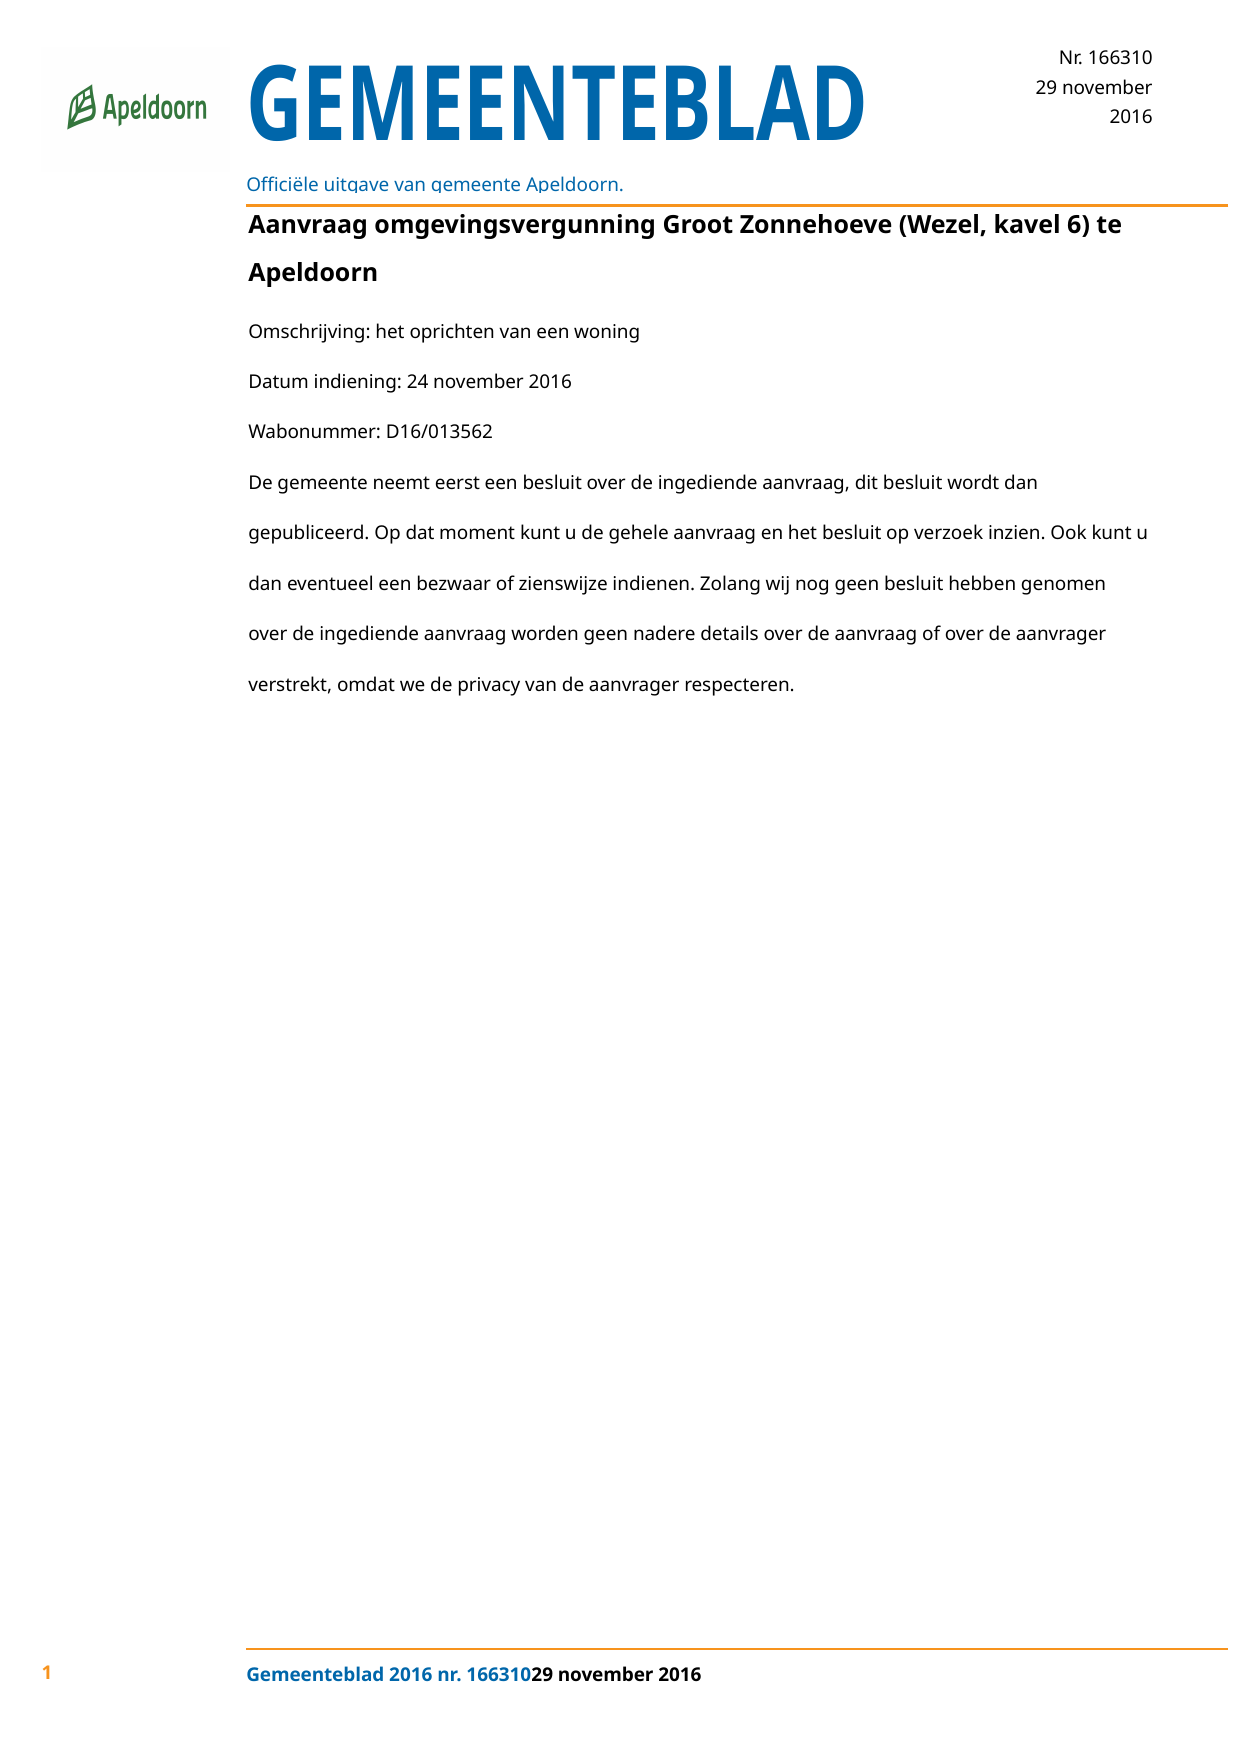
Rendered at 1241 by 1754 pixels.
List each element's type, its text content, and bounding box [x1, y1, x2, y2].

text Omschrijving: het oprichten van een woning [248, 318, 1152, 344]
text De gemeente neemt eerst een besluit over de ingediende aanvraag, dit besluit wordt dan [248, 469, 1152, 495]
text dan eventueel een bezwaar of zienswijze indienen. Zolang wij nog geen besluit hebben genomen [248, 570, 1152, 596]
text Datum indiening: 24 november 2016 [248, 368, 1152, 394]
picture [41, 47, 231, 172]
text Aanvraag omgevingsvergunning Groot Zonnehoeve (Wezel, kavel 6) te Apeldoorn [248, 207, 1152, 288]
text gepubliceerd. Op dat moment kunt u de gehele aanvraag en het besluit op verzoek inzien. Ook kunt u [248, 519, 1152, 545]
text verstrekt, omdat we de privacy van de aanvrager respecteren. [248, 671, 1152, 697]
text Wabonummer: D16/013562 [248, 419, 1152, 444]
text over de ingediende aanvraag worden geen nadere details over de aanvraag of over de aanvrager [248, 620, 1152, 646]
